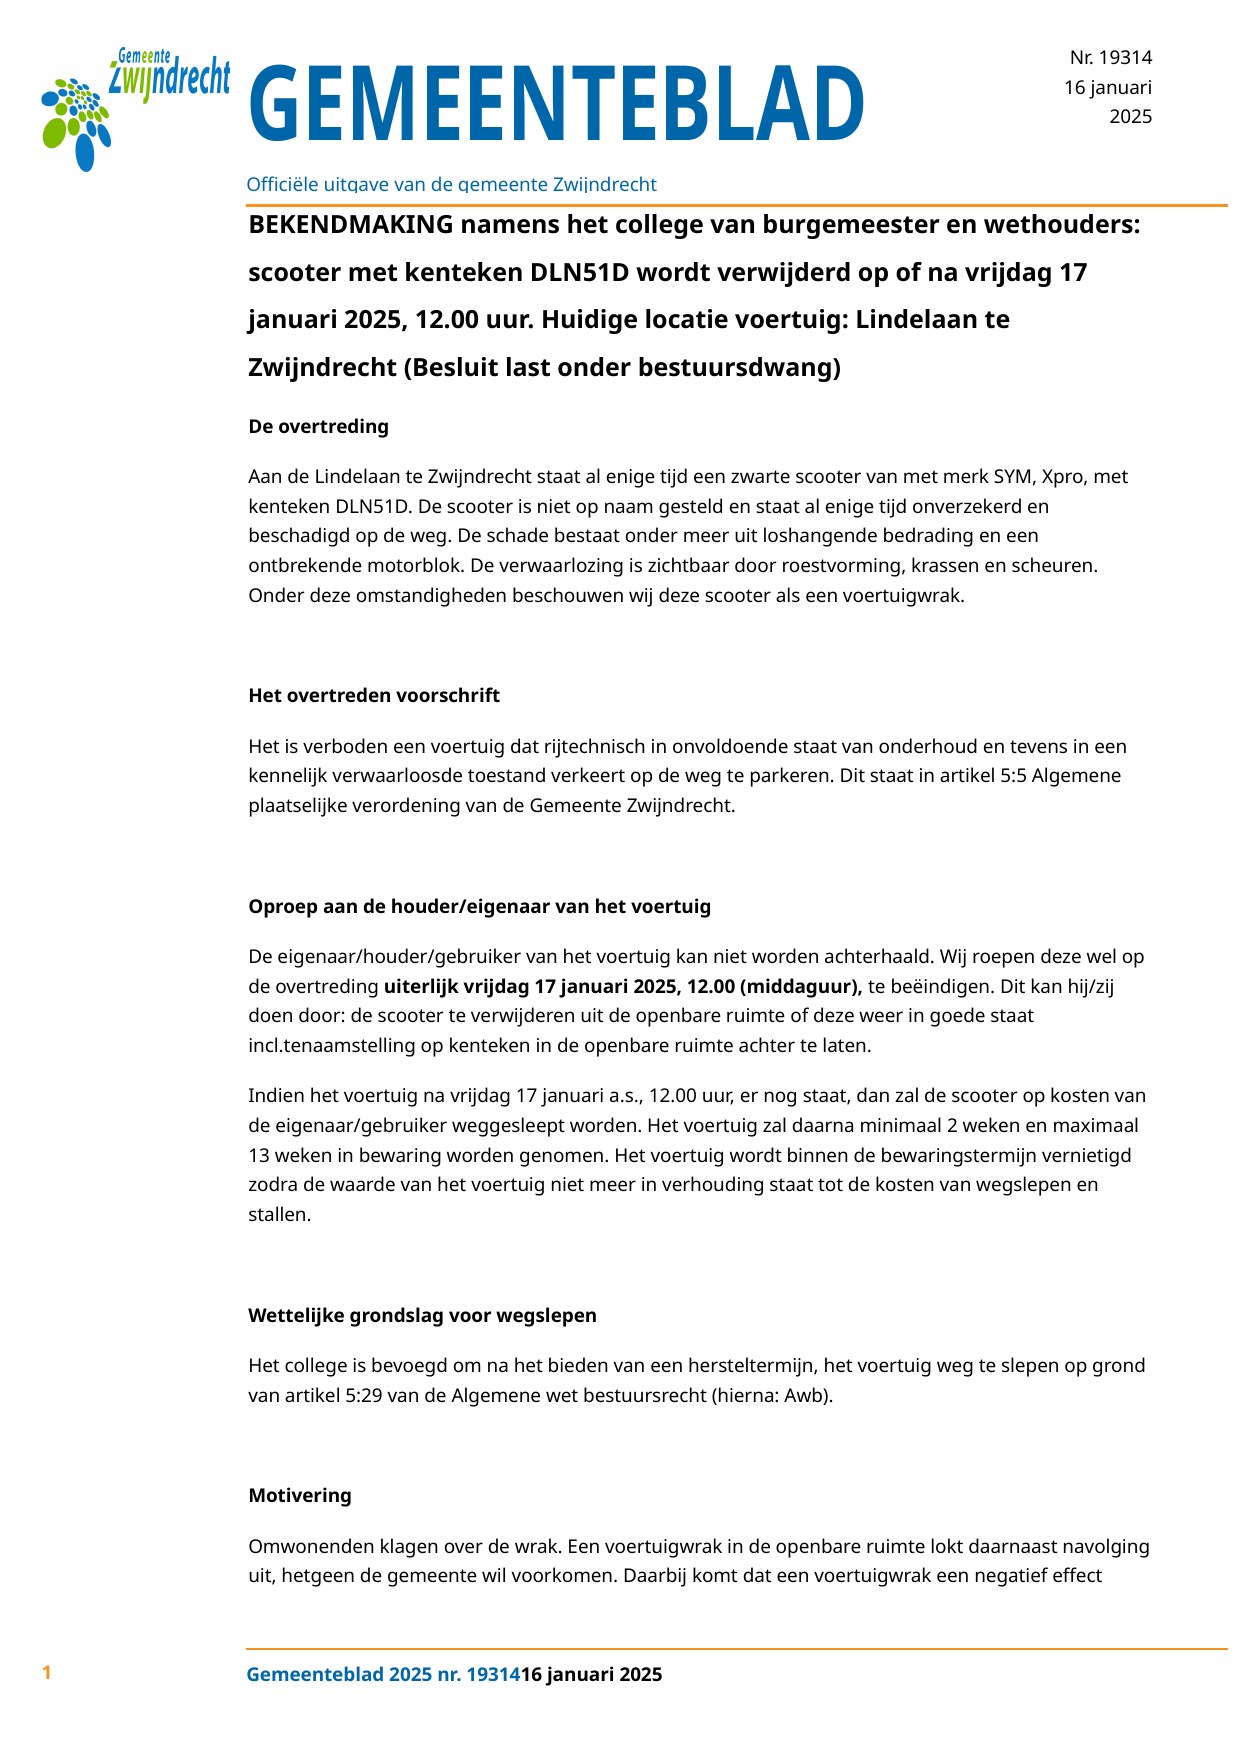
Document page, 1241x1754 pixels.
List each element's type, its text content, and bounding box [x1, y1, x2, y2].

text BEKENDMAKING namens het college van burgemeester en wethouders: scooter met kenteken DLN51D wordt verwijderd op of na vrijdag 17 januari 2025, 12.00 uur. Huidige locatie voertuig: Lindelaan te Zwijndrecht (Besluit last onder bestuursdwang) [248, 207, 1152, 384]
text Oproep aan de houder/eigenaar van het voertuig [248, 893, 1152, 919]
text Aan de Lindelaan te Zwijndrecht staat al enige tijd een zwarte scooter van met merk SYM, Xpro, met kenteken DLN51D. De scooter is niet op naam gesteld en staat al enige tijd onverzekerd en beschadigd op de weg. De schade bestaat onder meer uit loshangende bedrading en een ontbrekende motorblok. De verwaarlozing is zichtbaar door roestvorming, krassen en scheuren. Onder deze omstandigheden beschouwen wij deze scooter als een voertuigwrak. [248, 463, 1152, 608]
text Het college is bevoegd om na het bieden van een hersteltermijn, het voertuig weg te slepen op grond van artikel 5:29 van de Algemene wet bestuursrecht (hierna: Awb). [248, 1352, 1152, 1408]
text Het is verboden een voertuig dat rijtechnisch in onvoldoende staat van onderhoud en tevens in een kennelijk verwaarloosde toestand verkeert op de weg te parkeren. Dit staat in artikel 5:5 Algemene plaatselijke verordening van de Gemeente Zwijndrecht. [248, 733, 1152, 818]
text Wettelijke grondslag voor wegslepen [248, 1302, 1152, 1328]
text De eigenaar/houder/gebruiker van het voertuig kan niet worden achterhaald. Wij roepen deze wel op de overtreding uiterlijk vrijdag 17 januari 2025, 12.00 (middaguur), te beëindigen. Dit kan hij/zij doen door: de scooter te verwijderen uit de openbare ruimte of deze weer in goede staat incl.tenaamstelling op kenteken in de openbare ruimte achter te laten. [248, 943, 1152, 1058]
picture [41, 47, 231, 172]
text Motivering [248, 1483, 1152, 1508]
text Het overtreden voorschrift [248, 683, 1152, 708]
text Omwonenden klagen over de wrak. Een voertuigwrak in de openbare ruimte lokt daarnaast navolging uit, hetgeen de gemeente wil voorkomen. Daarbij komt dat een voertuigwrak een negatief effect [248, 1533, 1152, 1588]
text Indien het voertuig na vrijdag 17 januari a.s., 12.00 uur, er nog staat, dan zal de scooter op kosten van de eigenaar/gebruiker weggesleept worden. Het voertuig zal daarna minimaal 2 weken en maximaal 13 weken in bewaring worden genomen. Het voertuig wordt binnen de bewaringstermijn vernietigd zodra de waarde van het voertuig niet meer in verhouding staat tot de kosten van wegslepen en stallen. [248, 1083, 1152, 1227]
text De overtreding [248, 413, 1152, 439]
